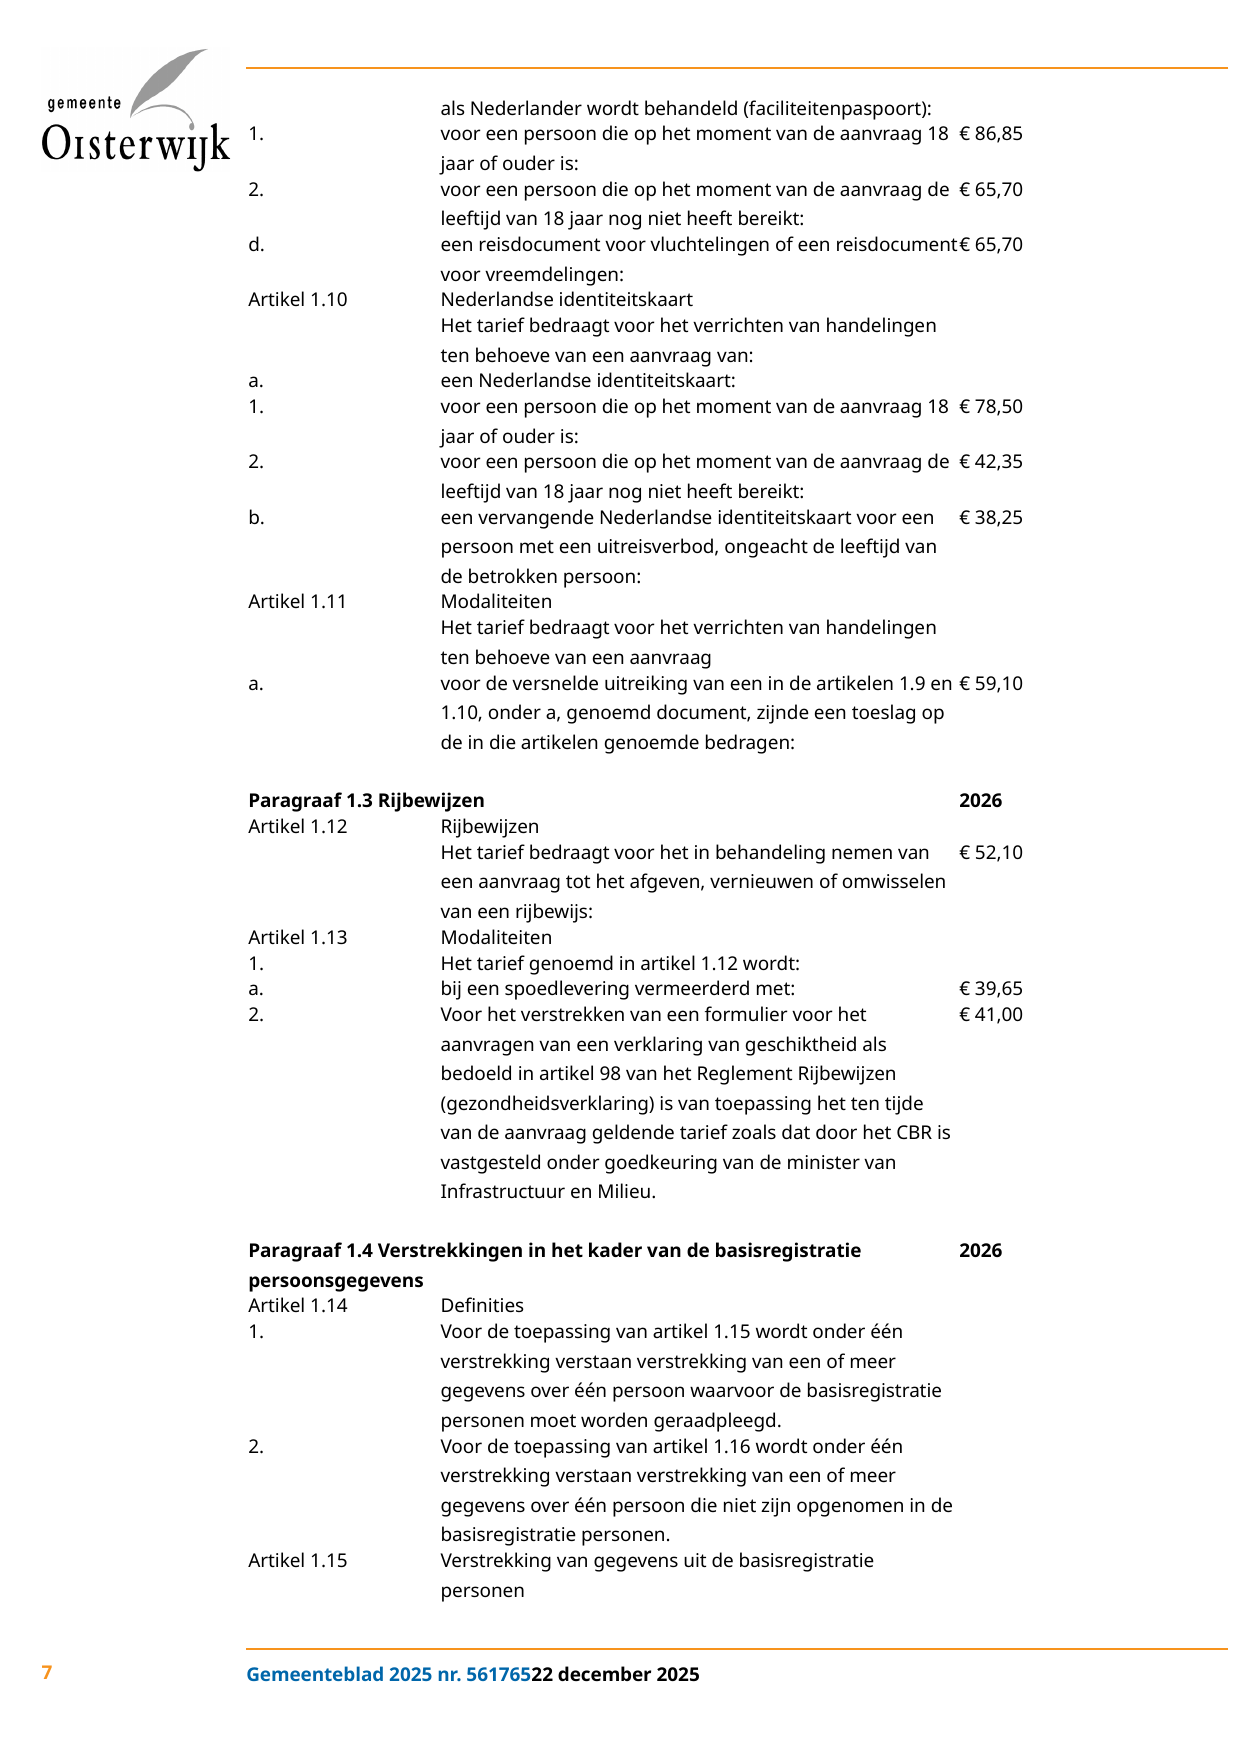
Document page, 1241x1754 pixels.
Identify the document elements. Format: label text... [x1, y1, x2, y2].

table_cell 2. [248, 449, 440, 504]
table_cell [959, 813, 1152, 839]
table_cell Artikel 1.15 [248, 1547, 440, 1603]
table_cell € 65,70 [959, 231, 1152, 286]
table_cell bij een spoedlevering vermeerderd met: [440, 975, 959, 1001]
table_cell a. [248, 975, 440, 1001]
table_cell voor een persoon die op het moment van de aanvraag de leeftijd van 18 jaar nog niet heeft bereikt: [440, 176, 959, 231]
table_cell Rijbewijzen [440, 813, 959, 839]
table_cell b. [248, 504, 440, 589]
table_cell Nederlandse identiteitskaart [440, 286, 959, 312]
table_cell Artikel 1.11 [248, 589, 440, 614]
table_cell Modaliteiten [440, 924, 959, 950]
table_cell voor de versnelde uitreiking van een in de artikelen 1.9 en 1.10, onder a, genoemd document, zijnde een toeslag op de in die artikelen genoemde bedragen: [440, 670, 959, 755]
table_cell [959, 368, 1152, 393]
table_cell Artikel 1.14 [248, 1293, 440, 1318]
table_cell a. [248, 670, 440, 755]
table_header Paragraaf 1.3 Rijbewijzen [248, 788, 959, 813]
table_cell [959, 1318, 1152, 1433]
table_cell 1. [248, 950, 440, 975]
table_cell a. [248, 368, 440, 393]
table_cell [248, 615, 440, 670]
table_cell [959, 312, 1152, 367]
table_cell € 42,35 [959, 449, 1152, 504]
table_cell een reisdocument voor vluchtelingen of een reisdocument voor vreemdelingen: [440, 231, 959, 286]
table_cell € 59,10 [959, 670, 1152, 755]
table_cell een vervangende Nederlandse identiteitskaart voor een persoon met een uitreisverbod, ongeacht de leeftijd van de betrokken persoon: [440, 504, 959, 589]
table_cell Het tarief bedraagt voor het in behandeling nemen van een aanvraag tot het afgeven, vernieuwen of omwisselen van een rijbewijs: [440, 839, 959, 924]
table_cell Artikel 1.10 [248, 286, 440, 312]
table_cell Het tarief genoemd in artikel 1.12 wordt: [440, 950, 959, 975]
table_cell [248, 95, 440, 121]
table_header Paragraaf 1.4 Verstrekkingen in het kader van de basisregistratie persoonsgegevens [248, 1237, 959, 1293]
table_cell Het tarief bedraagt voor het verrichten van handelingen ten behoeve van een aanvraag [440, 615, 959, 670]
table_cell Het tarief bedraagt voor het verrichten van handelingen ten behoeve van een aanvraag van: [440, 312, 959, 367]
table_cell [959, 1547, 1152, 1603]
table_header 2026 [959, 788, 1152, 813]
table_header 2026 [959, 1237, 1152, 1293]
table_cell € 86,85 [959, 121, 1152, 176]
table_cell 1. [248, 121, 440, 176]
table_cell € 41,00 [959, 1001, 1152, 1204]
table_cell als Nederlander wordt behandeld (faciliteitenpaspoort): [440, 95, 959, 121]
table_cell € 78,50 [959, 393, 1152, 448]
table_cell [959, 615, 1152, 670]
table_cell Artikel 1.13 [248, 924, 440, 950]
table_cell [959, 924, 1152, 950]
table_cell [959, 1293, 1152, 1318]
table_cell € 38,25 [959, 504, 1152, 589]
table_cell 1. [248, 1318, 440, 1433]
table_cell € 52,10 [959, 839, 1152, 924]
table_cell [959, 95, 1152, 121]
table_cell [959, 286, 1152, 312]
table_cell € 39,65 [959, 975, 1152, 1001]
table_cell [959, 950, 1152, 975]
table_cell € 65,70 [959, 176, 1152, 231]
table_cell Definities [440, 1293, 959, 1318]
table_cell Voor het verstrekken van een formulier voor het aanvragen van een verklaring van geschiktheid als bedoeld in artikel 98 van het Reglement Rijbewijzen (gezondheidsverklaring) is van toepassing het ten tijde van de aanvraag geldende tarief zoals dat door het CBR is vastgesteld onder goedkeuring van de minister van Infrastructuur en Milieu. [440, 1001, 959, 1204]
table_cell 1. [248, 393, 440, 448]
table_cell Voor de toepassing van artikel 1.16 wordt onder één verstrekking verstaan verstrekking van een of meer gegevens over één persoon die niet zijn opgenomen in de basisregistratie personen. [440, 1433, 959, 1547]
table_cell 2. [248, 1001, 440, 1204]
table_cell Voor de toepassing van artikel 1.15 wordt onder één verstrekking verstaan verstrekking van een of meer gegevens over één persoon waarvoor de basisregistratie personen moet worden geraadpleegd. [440, 1318, 959, 1433]
table_cell d. [248, 231, 440, 286]
table_cell voor een persoon die op het moment van de aanvraag de leeftijd van 18 jaar nog niet heeft bereikt: [440, 449, 959, 504]
picture [41, 47, 231, 172]
table_cell [959, 1433, 1152, 1547]
table_cell voor een persoon die op het moment van de aanvraag 18 jaar of ouder is: [440, 393, 959, 448]
table_cell [959, 589, 1152, 614]
table_cell 2. [248, 176, 440, 231]
table_cell [248, 312, 440, 367]
table_cell Modaliteiten [440, 589, 959, 614]
table_cell [248, 839, 440, 924]
table_cell 2. [248, 1433, 440, 1547]
table_cell een Nederlandse identiteitskaart: [440, 368, 959, 393]
table_cell Artikel 1.12 [248, 813, 440, 839]
table_cell voor een persoon die op het moment van de aanvraag 18 jaar of ouder is: [440, 121, 959, 176]
table_cell Verstrekking van gegevens uit de basisregistratie personen [440, 1547, 959, 1603]
